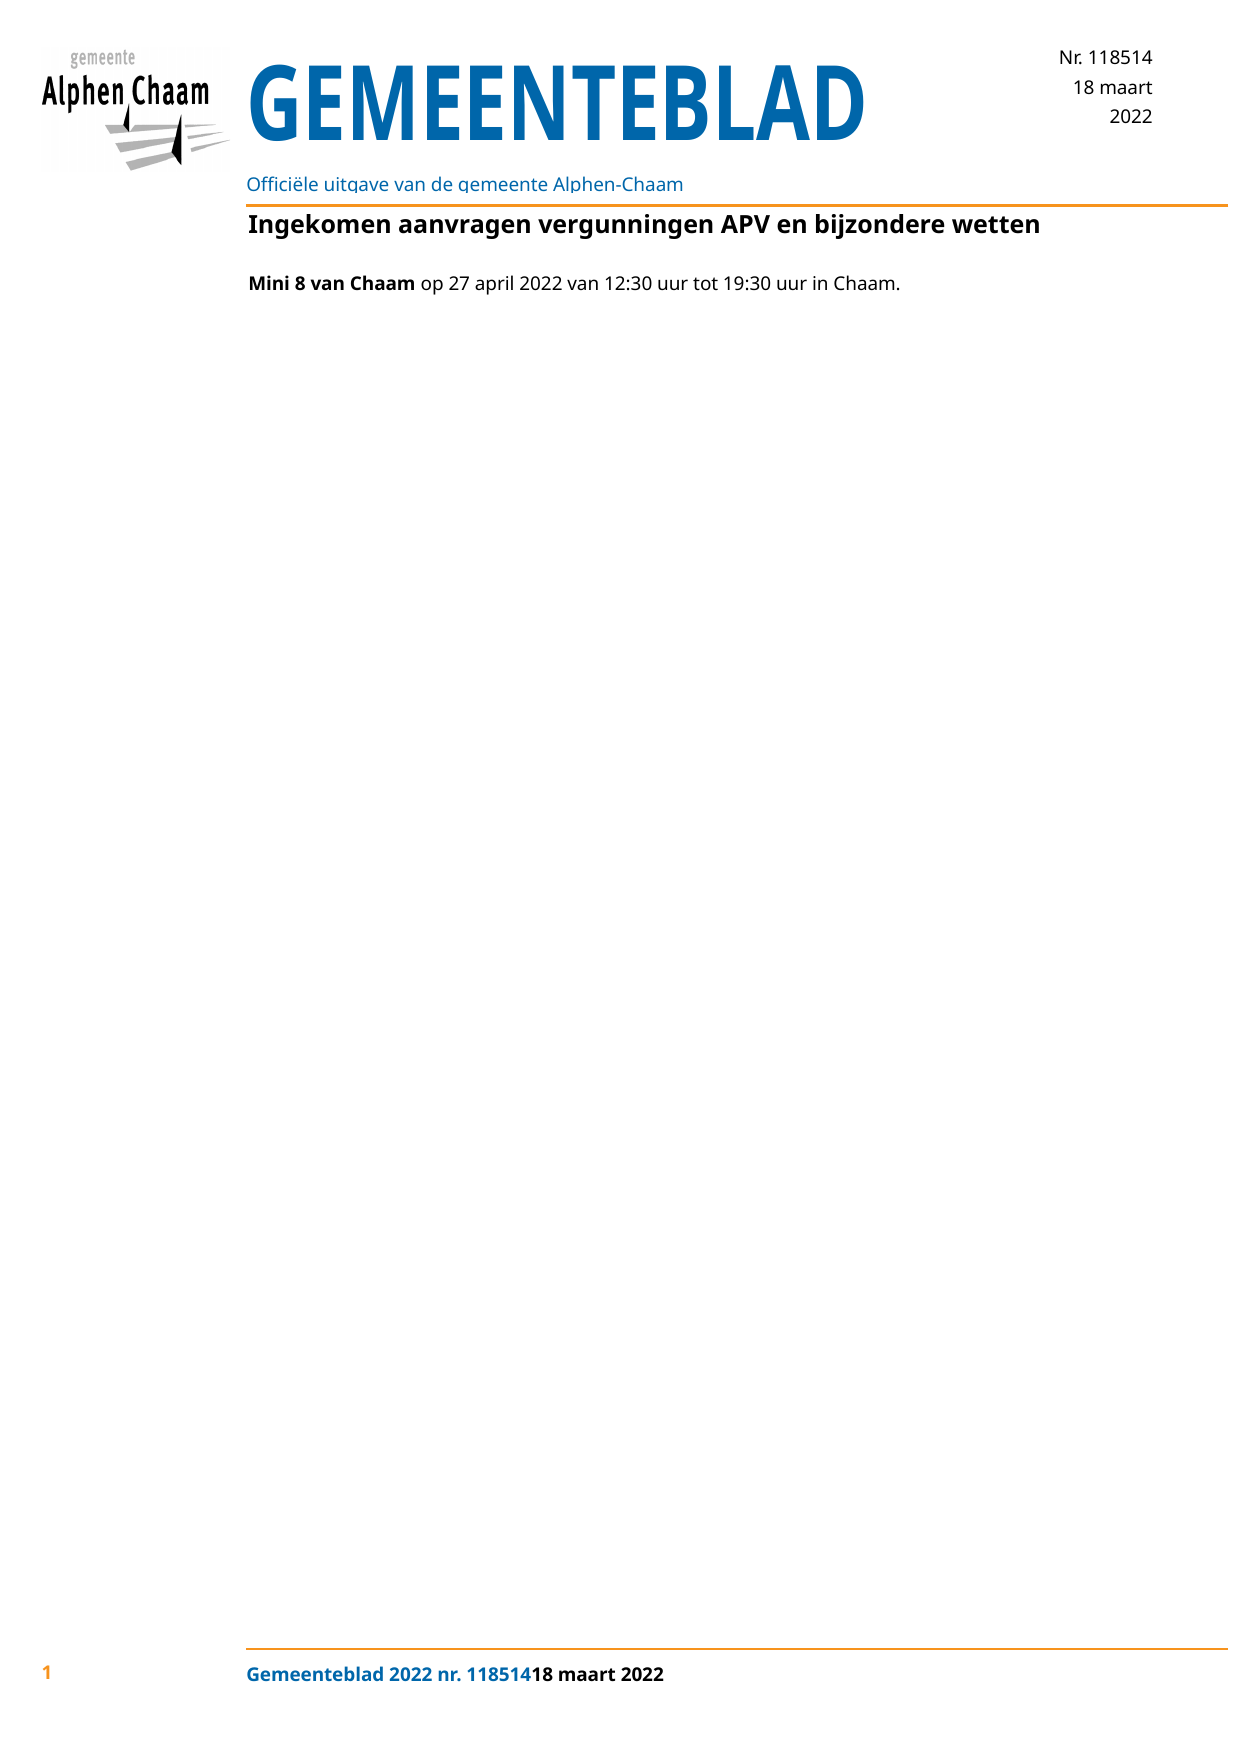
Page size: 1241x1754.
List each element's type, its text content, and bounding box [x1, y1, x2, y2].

picture [41, 47, 231, 172]
text Ingekomen aanvragen vergunningen APV en bijzondere wetten [248, 207, 1152, 241]
text Mini 8 van Chaam op 27 april 2022 van 12:30 uur tot 19:30 uur in Chaam. [248, 270, 1152, 296]
